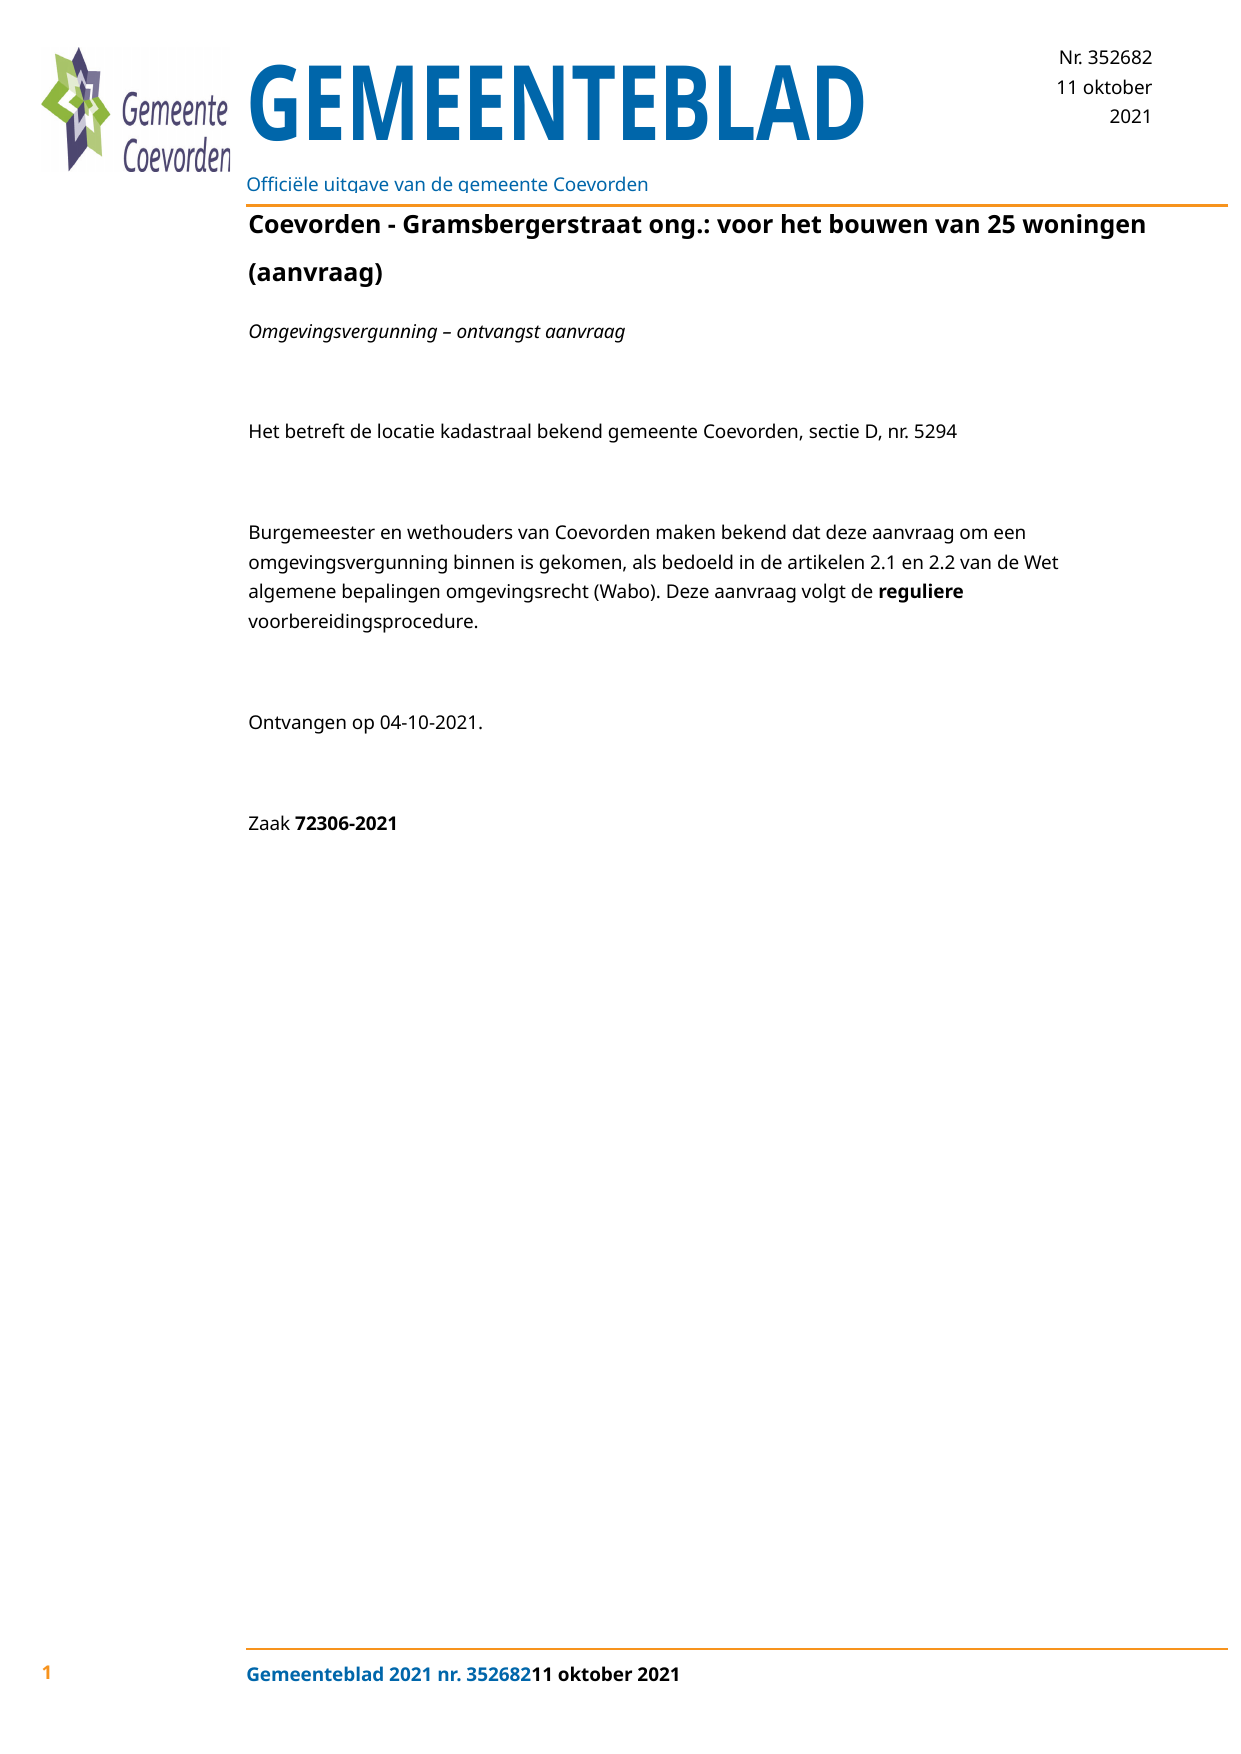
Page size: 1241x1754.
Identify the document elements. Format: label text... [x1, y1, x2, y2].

text Zaak 72306-2021 [248, 810, 1152, 836]
text Ontvangen op 04-10-2021. [248, 709, 1152, 735]
text Burgemeester en wethouders van Coevorden maken bekend dat deze aanvraag om een omgevingsvergunning binnen is gekomen, als bedoeld in de artikelen 2.1 en 2.2 van de Wet algemene bepalingen omgevingsrecht (Wabo). Deze aanvraag volgt de reguliere voorbereidingsprocedure. [248, 519, 1152, 634]
text Het betreft de locatie kadastraal bekend gemeente Coevorden, sectie D, nr. 5294 [248, 419, 1152, 444]
picture [41, 47, 231, 172]
text Omgevingsvergunning – ontvangst aanvraag [248, 318, 1152, 344]
text Coevorden - Gramsbergerstraat ong.: voor het bouwen van 25 woningen (aanvraag) [248, 207, 1152, 288]
